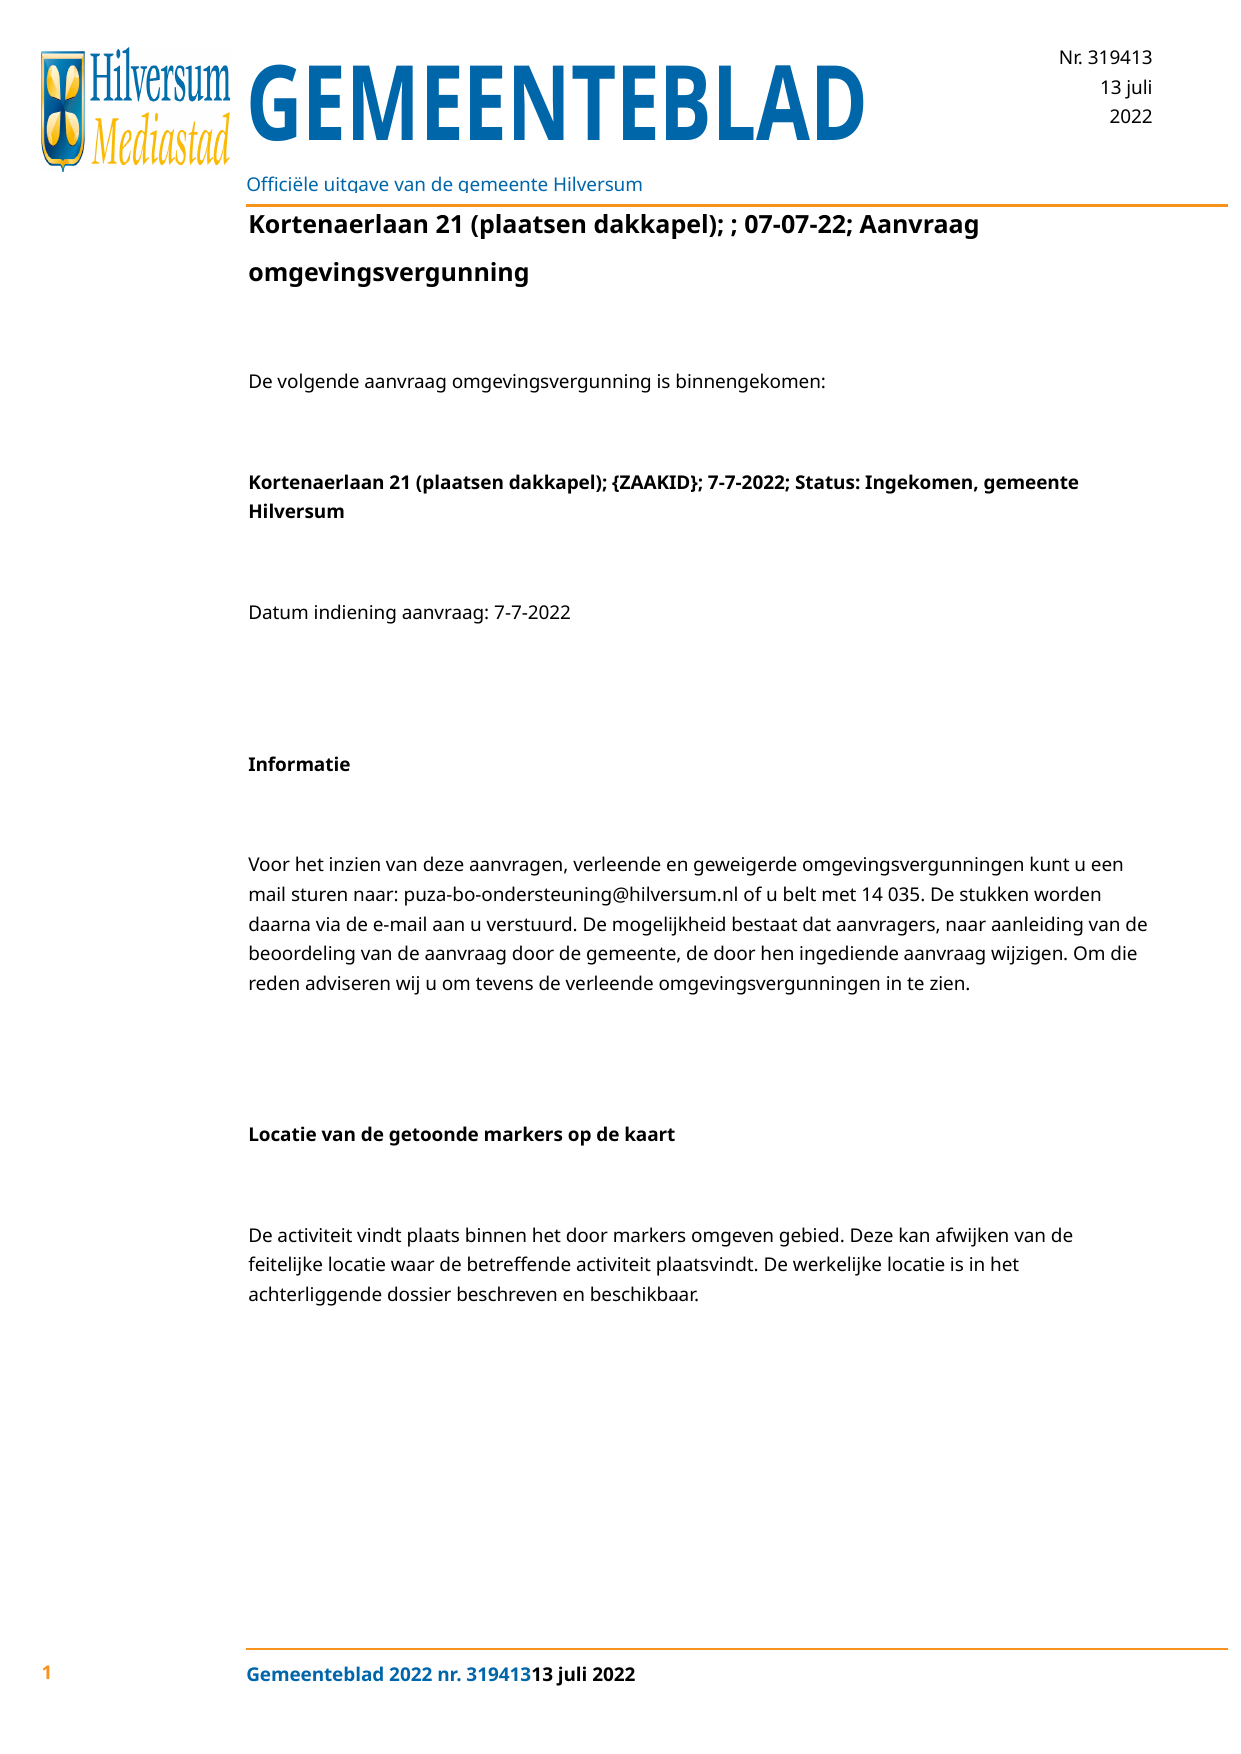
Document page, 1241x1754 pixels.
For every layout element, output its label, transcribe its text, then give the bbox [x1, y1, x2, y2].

text Voor het inzien van deze aanvragen, verleende en geweigerde omgevingsvergunningen kunt u een mail sturen naar: puza-bo-ondersteuning@hilversum.nl of u belt met 14 035. De stukken worden daarna via de e-mail aan u verstuurd. De mogelijkheid bestaat dat aanvragers, naar aanleiding van de beoordeling van de aanvraag door de gemeente, de door hen ingediende aanvraag wijzigen. Om die reden adviseren wij u om tevens de verleende omgevingsvergunningen in te zien. [248, 852, 1152, 996]
text Informatie [248, 751, 1152, 777]
text De volgende aanvraag omgevingsvergunning is binnengekomen: [248, 368, 1152, 394]
text Kortenaerlaan 21 (plaatsen dakkapel); {ZAAKID}; 7-7-2022; Status: Ingekomen, gemeente Hilversum [248, 469, 1152, 524]
text Locatie van de getoonde markers op de kaart [248, 1121, 1152, 1147]
picture [41, 47, 231, 172]
text De activiteit vindt plaats binnen het door markers omgeven gebied. Deze kan afwijken van de feitelijke locatie waar de betreffende activiteit plaatsvindt. De werkelijke locatie is in het achterliggende dossier beschreven en beschikbaar. [248, 1222, 1152, 1307]
text Datum indiening aanvraag: 7-7-2022 [248, 599, 1152, 625]
text Kortenaerlaan 21 (plaatsen dakkapel); ; 07-07-22; Aanvraag omgevingsvergunning [248, 207, 1152, 288]
